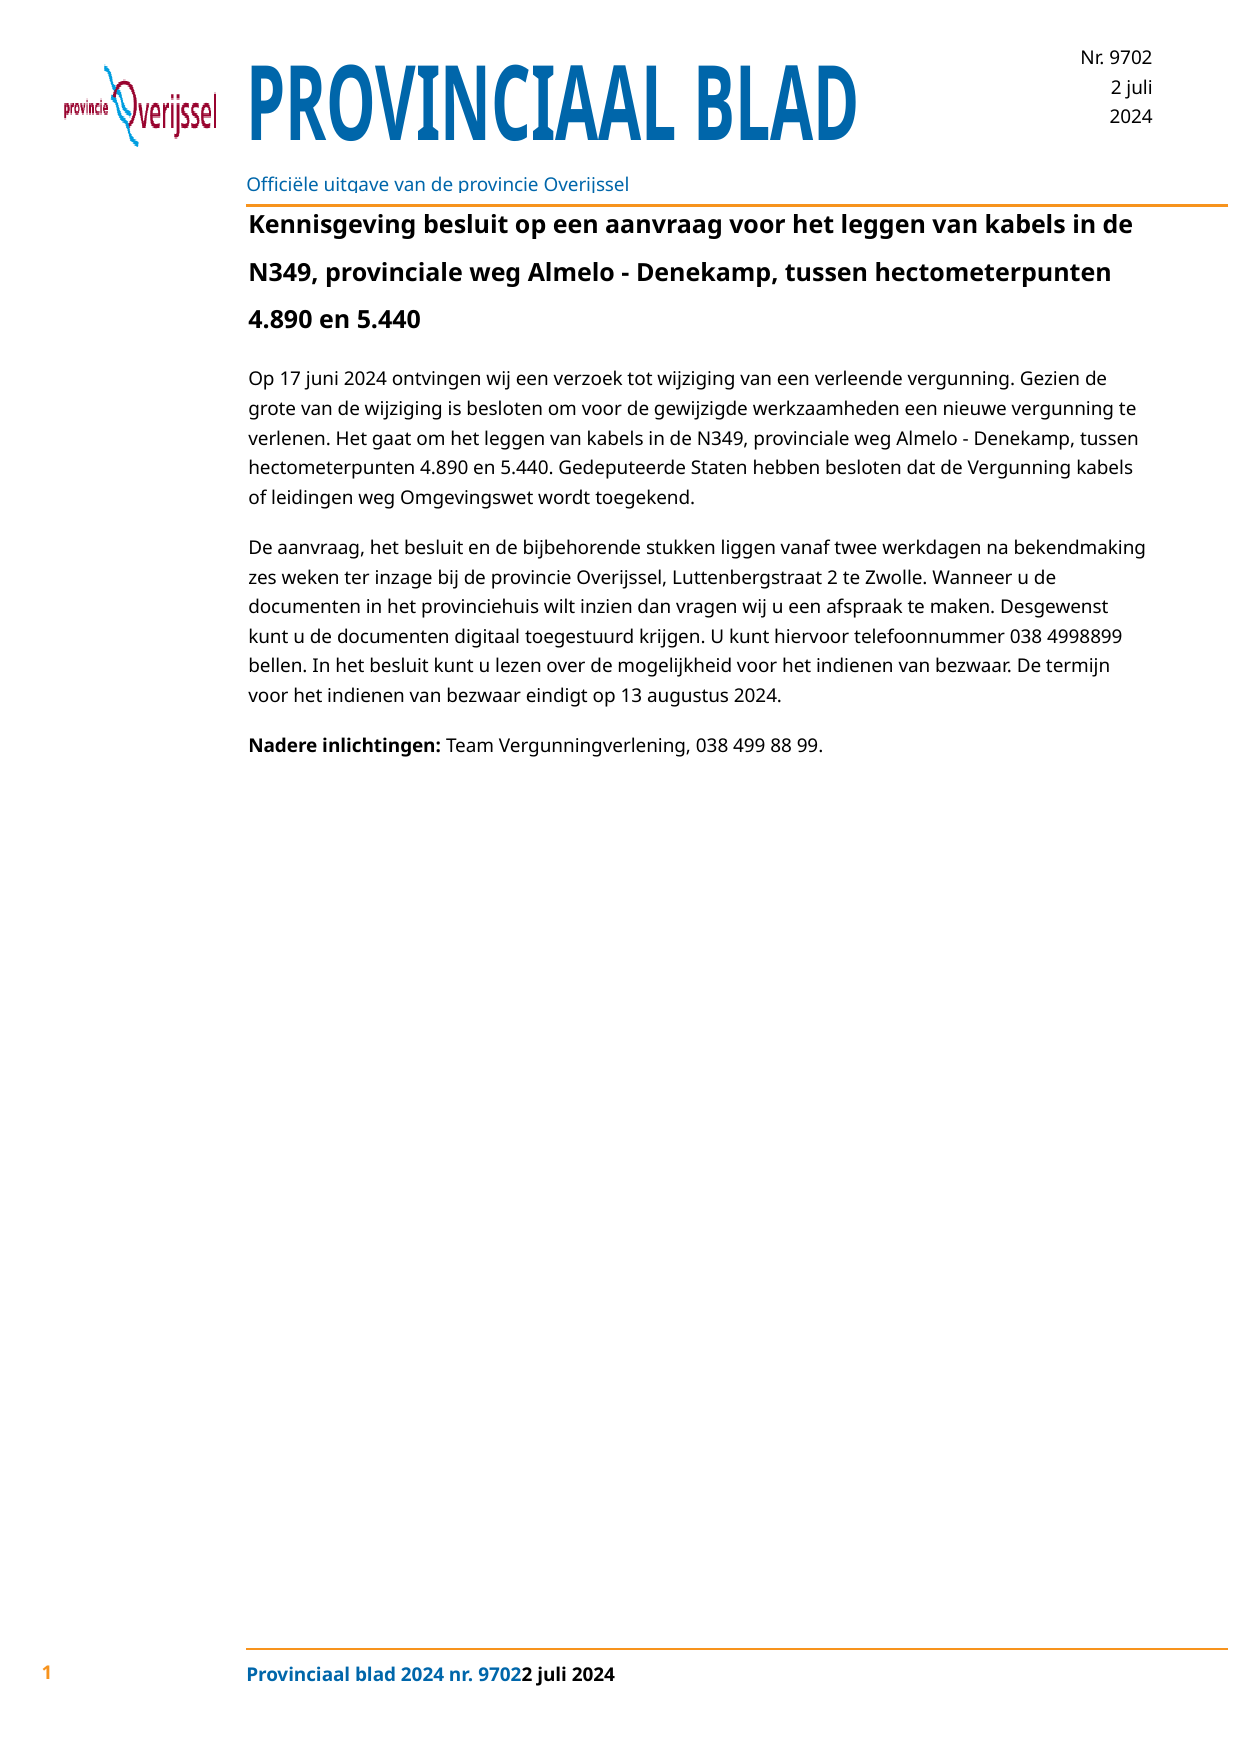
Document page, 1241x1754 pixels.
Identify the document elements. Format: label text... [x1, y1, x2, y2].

text De aanvraag, het besluit en de bijbehorende stukken liggen vanaf twee werkdagen na bekendmaking zes weken ter inzage bij de provincie Overijssel, Luttenbergstraat 2 te Zwolle. Wanneer u de documenten in het provinciehuis wilt inzien dan vragen wij u een afspraak te maken. Desgewenst kunt u de documenten digitaal toegestuurd krijgen. U kunt hiervoor telefoonnummer 038 4998899 bellen. In het besluit kunt u lezen over de mogelijkheid voor het indienen van bezwaar. De termijn voor het indienen van bezwaar eindigt op 13 augustus 2024. [248, 534, 1152, 708]
text Kennisgeving besluit op een aanvraag voor het leggen van kabels in de N349, provinciale weg Almelo - Denekamp, tussen hectometerpunten 4.890 en 5.440 [248, 207, 1152, 336]
text Op 17 juni 2024 ontvingen wij een verzoek tot wijziging van een verleende vergunning. Gezien de grote van de wijziging is besloten om voor de gewijzigde werkzaamheden een nieuwe vergunning te verlenen. Het gaat om het leggen van kabels in de N349, provinciale weg Almelo - Denekamp, tussen hectometerpunten 4.890 en 5.440. Gedeputeerde Staten hebben besloten dat de Vergunning kabels of leidingen weg Omgevingswet wordt toegekend. [248, 366, 1152, 509]
picture [41, 47, 231, 172]
text Nadere inlichtingen: Team Vergunningverlening, 038 499 88 99. [248, 733, 1152, 758]
